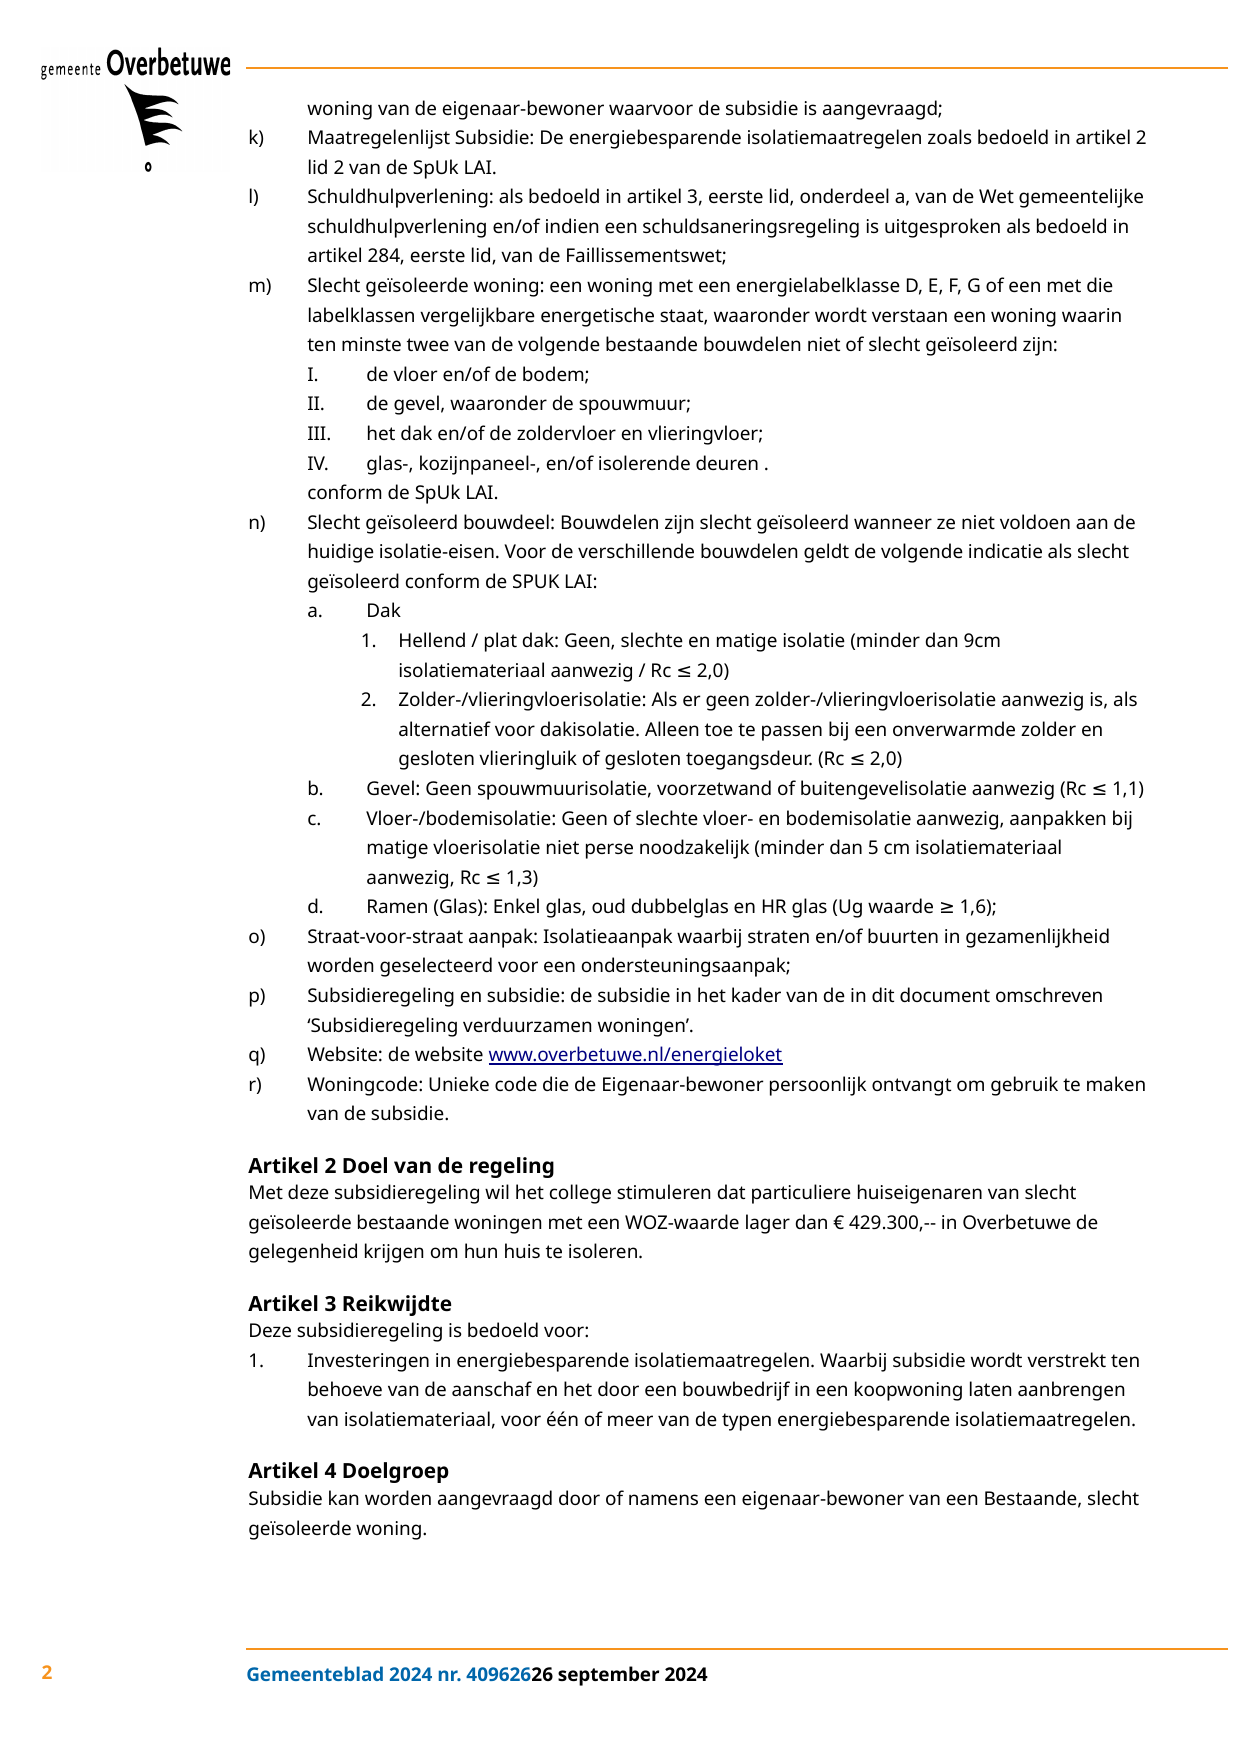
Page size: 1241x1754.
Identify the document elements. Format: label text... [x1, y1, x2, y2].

list Slecht geïsoleerde woning: een woning met een energielabelklasse D, E, F, G of een met die labelklassen vergelijkbare energetische staat, waaronder wordt verstaan een woning waarin ten minste twee van de volgende bestaande bouwdelen niet of slecht geïsoleerd zijn: [248, 272, 1152, 357]
list Subsidieregeling en subsidie: de subsidie in het kader van de in dit document omschreven ‘Subsidieregeling verduurzamen woningen’. [248, 982, 1152, 1038]
list Slecht geïsoleerd bouwdeel: Bouwdelen zijn slecht geïsoleerd wanneer ze niet voldoen aan de huidige isolatie-eisen. Voor de verschillende bouwdelen geldt de volgende indicatie als slecht geïsoleerd conform de SPUK LAI: [248, 509, 1152, 594]
list Dak [307, 598, 1152, 623]
text Subsidie kan worden aangevraagd door of namens een eigenaar-bewoner van een Bestaande, slecht geïsoleerde woning. [248, 1485, 1152, 1540]
picture [41, 47, 231, 172]
text Met deze subsidieregeling wil het college stimuleren dat particuliere huiseigenaren van slecht geïsoleerde bestaande woningen met een WOZ-waarde lager dan € 429.300,-- in Overbetuwe de gelegenheid krijgen om hun huis te isoleren. [248, 1179, 1152, 1264]
list Woningcode: Unieke code die de Eigenaar-bewoner persoonlijk ontvangt om gebruik te maken van de subsidie. [248, 1071, 1152, 1126]
list Hellend / plat dak: Geen, slechte en matige isolatie (minder dan 9cm isolatiemateriaal aanwezig / Rc ≤ 2,0) [361, 627, 1152, 683]
list glas-, kozijnpaneel-, en/of isolerende deuren . [307, 450, 1152, 476]
list woning van de eigenaar-bewoner waarvoor de subsidie is aangevraagd; [248, 95, 1152, 121]
text Deze subsidieregeling is bedoeld voor: [248, 1317, 1152, 1343]
list de gevel, waaronder de spouwmuur; [307, 391, 1152, 416]
list Zolder-/vlieringvloerisolatie: Als er geen zolder-/vlieringvloerisolatie aanwezig is, als alternatief voor dakisolatie. Alleen toe te passen bij een onverwarmde zolder en gesloten vlieringluik of gesloten toegangsdeur. (Rc ≤ 2,0) [361, 686, 1152, 771]
list Website: de website www.overbetuwe.nl/energieloket [248, 1041, 1152, 1067]
list Ramen (Glas): Enkel glas, oud dubbelglas en HR glas (Ug waarde ≥ 1,6); [307, 893, 1152, 919]
list Gevel: Geen spouwmuurisolatie, voorzetwand of buitengevelisolatie aanwezig (Rc ≤ 1,1) [307, 775, 1152, 801]
list conform de SpUk LAI. [248, 479, 1152, 505]
list Straat-voor-straat aanpak: Isolatieaanpak waarbij straten en/of buurten in gezamenlijkheid worden geselecteerd voor een ondersteuningsaanpak; [248, 923, 1152, 978]
text Artikel 4 Doelgroep [248, 1457, 1152, 1485]
list Vloer-/bodemisolatie: Geen of slechte vloer- en bodemisolatie aanwezig, aanpakken bij matige vloerisolatie niet perse noodzakelijk (minder dan 5 cm isolatiemateriaal aanwezig, Rc ≤ 1,3) [307, 805, 1152, 890]
list Maatregelenlijst Subsidie: De energiebesparende isolatiemaatregelen zoals bedoeld in artikel 2 lid 2 van de SpUk LAI. [248, 124, 1152, 180]
list de vloer en/of de bodem; [307, 361, 1152, 387]
text Artikel 3 Reikwijdte [248, 1289, 1152, 1317]
list Schuldhulpverlening: als bedoeld in artikel 3, eerste lid, onderdeel a, van de Wet gemeentelijke schuldhulpverlening en/of indien een schuldsaneringsregeling is uitgesproken als bedoeld in artikel 284, eerste lid, van de Faillissementswet; [248, 183, 1152, 268]
list het dak en/of de zoldervloer en vlieringvloer; [307, 420, 1152, 446]
text Artikel 2 Doel van de regeling [248, 1151, 1152, 1179]
list Investeringen in energiebesparende isolatiemaatregelen. Waarbij subsidie wordt verstrekt ten behoeve van de aanschaf en het door een bouwbedrijf in een koopwoning laten aanbrengen van isolatiemateriaal, voor één of meer van de typen energiebesparende isolatiemaatregelen. [248, 1347, 1152, 1432]
